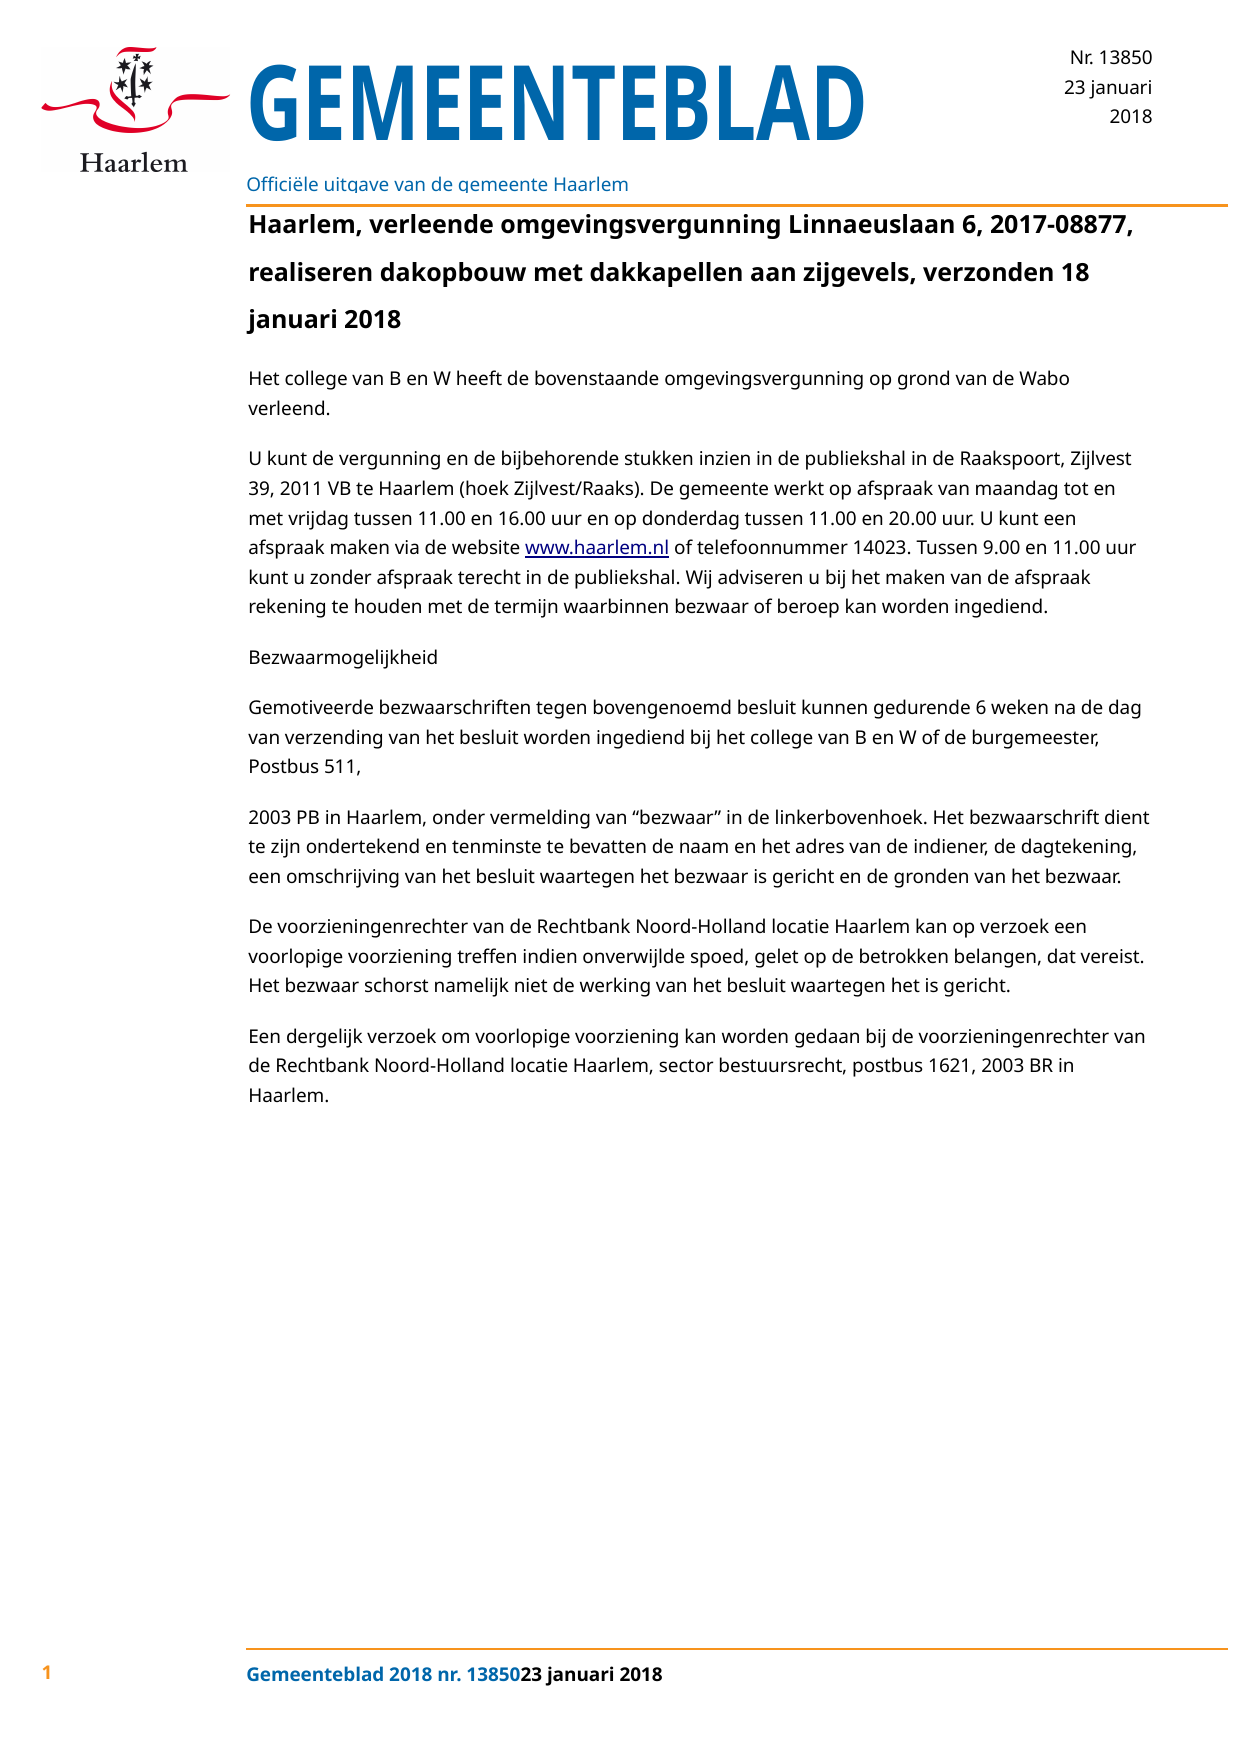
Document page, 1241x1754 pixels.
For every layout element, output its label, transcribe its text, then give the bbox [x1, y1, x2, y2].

text U kunt de vergunning en de bijbehorende stukken inzien in de publiekshal in de Raakspoort, Zijlvest 39, 2011 VB te Haarlem (hoek Zijlvest/Raaks). De gemeente werkt op afspraak van maandag tot en met vrijdag tussen 11.00 en 16.00 uur en op donderdag tussen 11.00 en 20.00 uur. U kunt een afspraak maken via de website www.haarlem.nl of telefoonnummer 14023. Tussen 9.00 en 11.00 uur kunt u zonder afspraak terecht in de publiekshal. Wij adviseren u bij het maken van de afspraak rekening te houden met de termijn waarbinnen bezwaar of beroep kan worden ingediend. [248, 446, 1152, 619]
text Haarlem, verleende omgevingsvergunning Linnaeuslaan 6, 2017-08877, realiseren dakopbouw met dakkapellen aan zijgevels, verzonden 18 januari 2018 [248, 207, 1152, 336]
text 2003 PB in Haarlem, onder vermelding van “bezwaar” in de linkerbovenhoek. Het bezwaarschrift dient te zijn ondertekend en tenminste te bevatten de naam en het adres van de indiener, de dagtekening, een omschrijving van het besluit waartegen het bezwaar is gericht en de gronden van het bezwaar. [248, 804, 1152, 889]
text Bezwaarmogelijkheid [248, 644, 1152, 669]
picture [41, 47, 231, 172]
text Het college van B en W heeft de bovenstaande omgevingsvergunning op grond van de Wabo verleend. [248, 366, 1152, 421]
text Gemotiveerde bezwaarschriften tegen bovengenoemd besluit kunnen gedurende 6 weken na de dag van verzending van het besluit worden ingediend bij het college van B en W of de burgemeester, Postbus 511, [248, 694, 1152, 779]
text De voorzieningenrechter van de Rechtbank Noord-Holland locatie Haarlem kan op verzoek een voorlopige voorziening treffen indien onverwijlde spoed, gelet op de betrokken belangen, dat vereist. Het bezwaar schorst namelijk niet de werking van het besluit waartegen het is gericht. [248, 913, 1152, 998]
text Een dergelijk verzoek om voorlopige voorziening kan worden gedaan bij de voorzieningenrechter van de Rechtbank Noord-Holland locatie Haarlem, sector bestuursrecht, postbus 1621, 2003 BR in Haarlem. [248, 1023, 1152, 1108]
